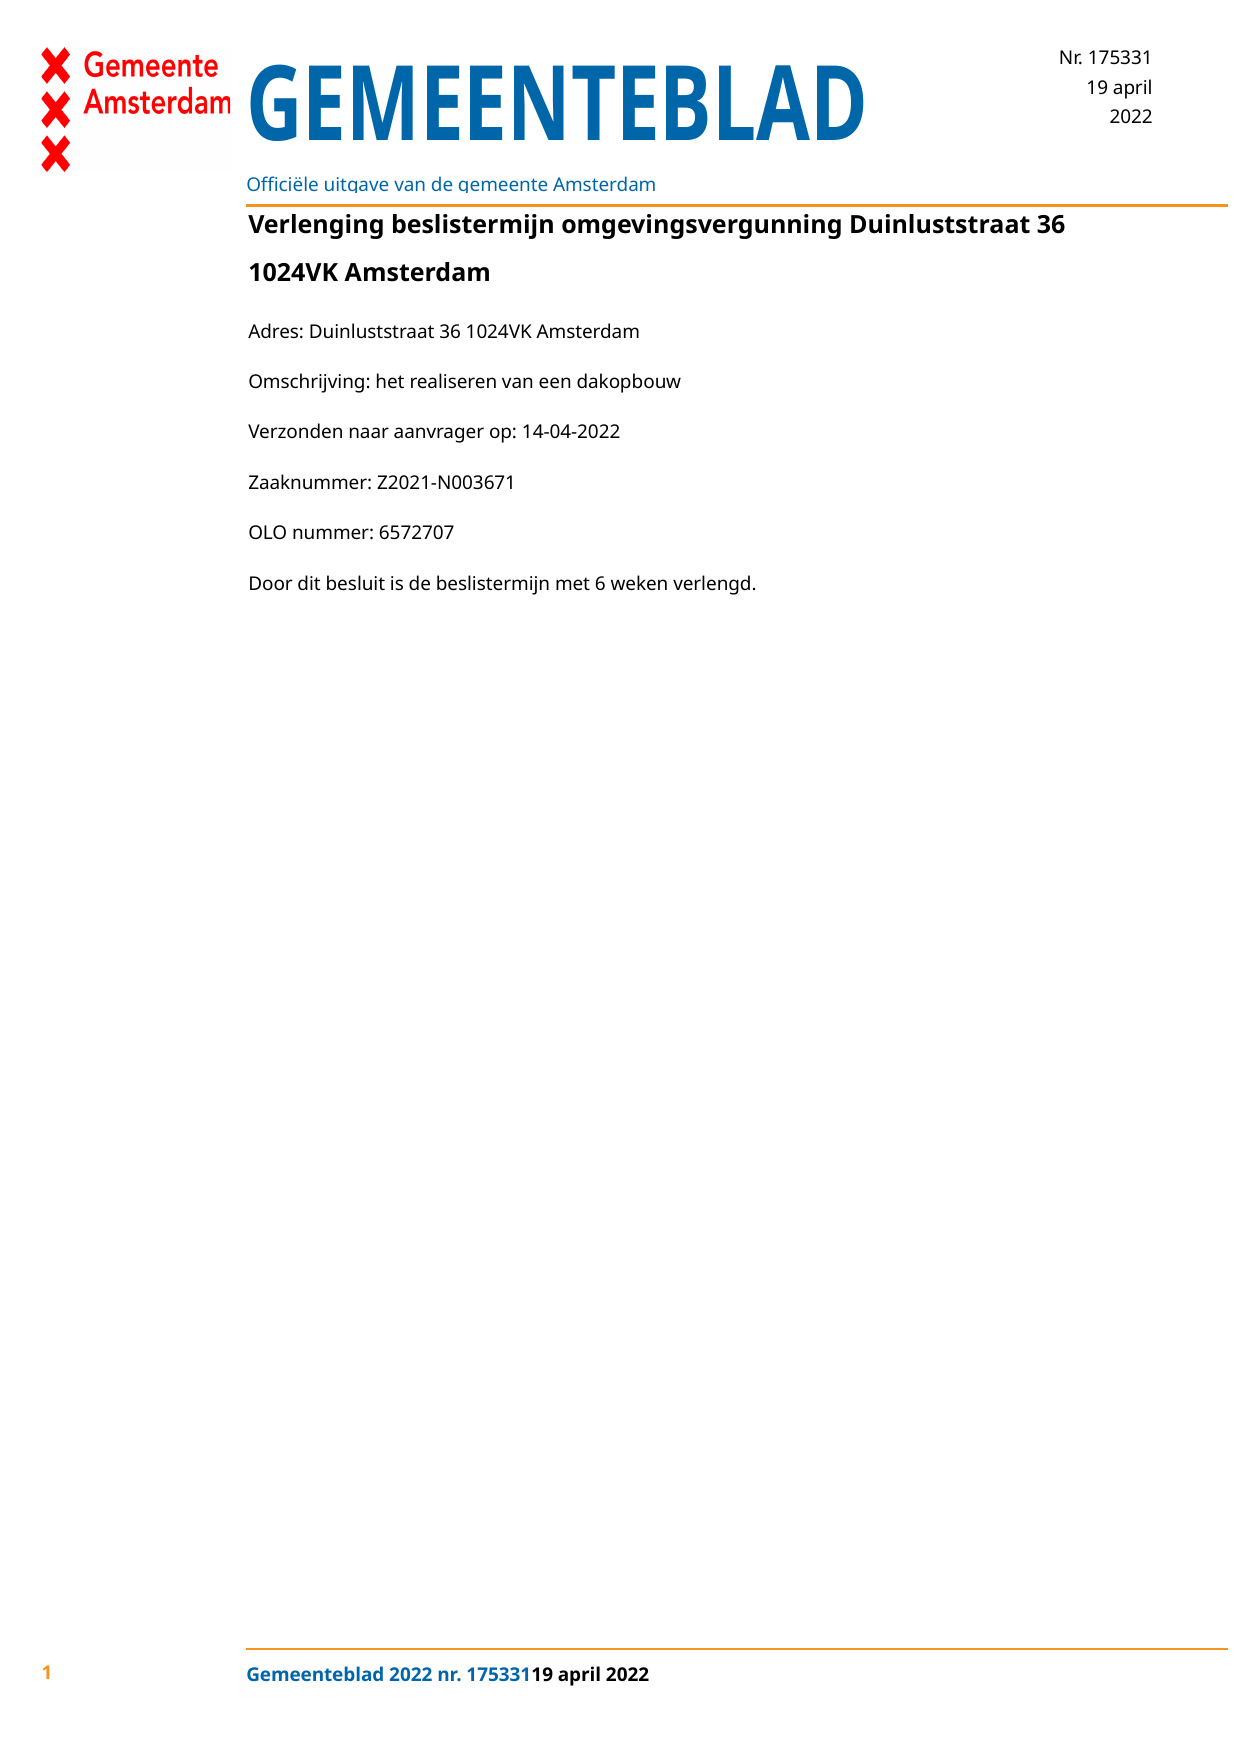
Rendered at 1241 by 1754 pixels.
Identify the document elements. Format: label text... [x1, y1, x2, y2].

text Verzonden naar aanvrager op: 14-04-2022 [248, 419, 1152, 444]
text Adres: Duinluststraat 36 1024VK Amsterdam [248, 318, 1152, 344]
text Omschrijving: het realiseren van een dakopbouw [248, 368, 1152, 394]
picture [41, 47, 231, 172]
text Zaaknummer: Z2021-N003671 [248, 469, 1152, 495]
text Verlenging beslistermijn omgevingsvergunning Duinluststraat 36 1024VK Amsterdam [248, 207, 1152, 288]
text OLO nummer: 6572707 [248, 519, 1152, 545]
text Door dit besluit is de beslistermijn met 6 weken verlengd. [248, 570, 1152, 596]
